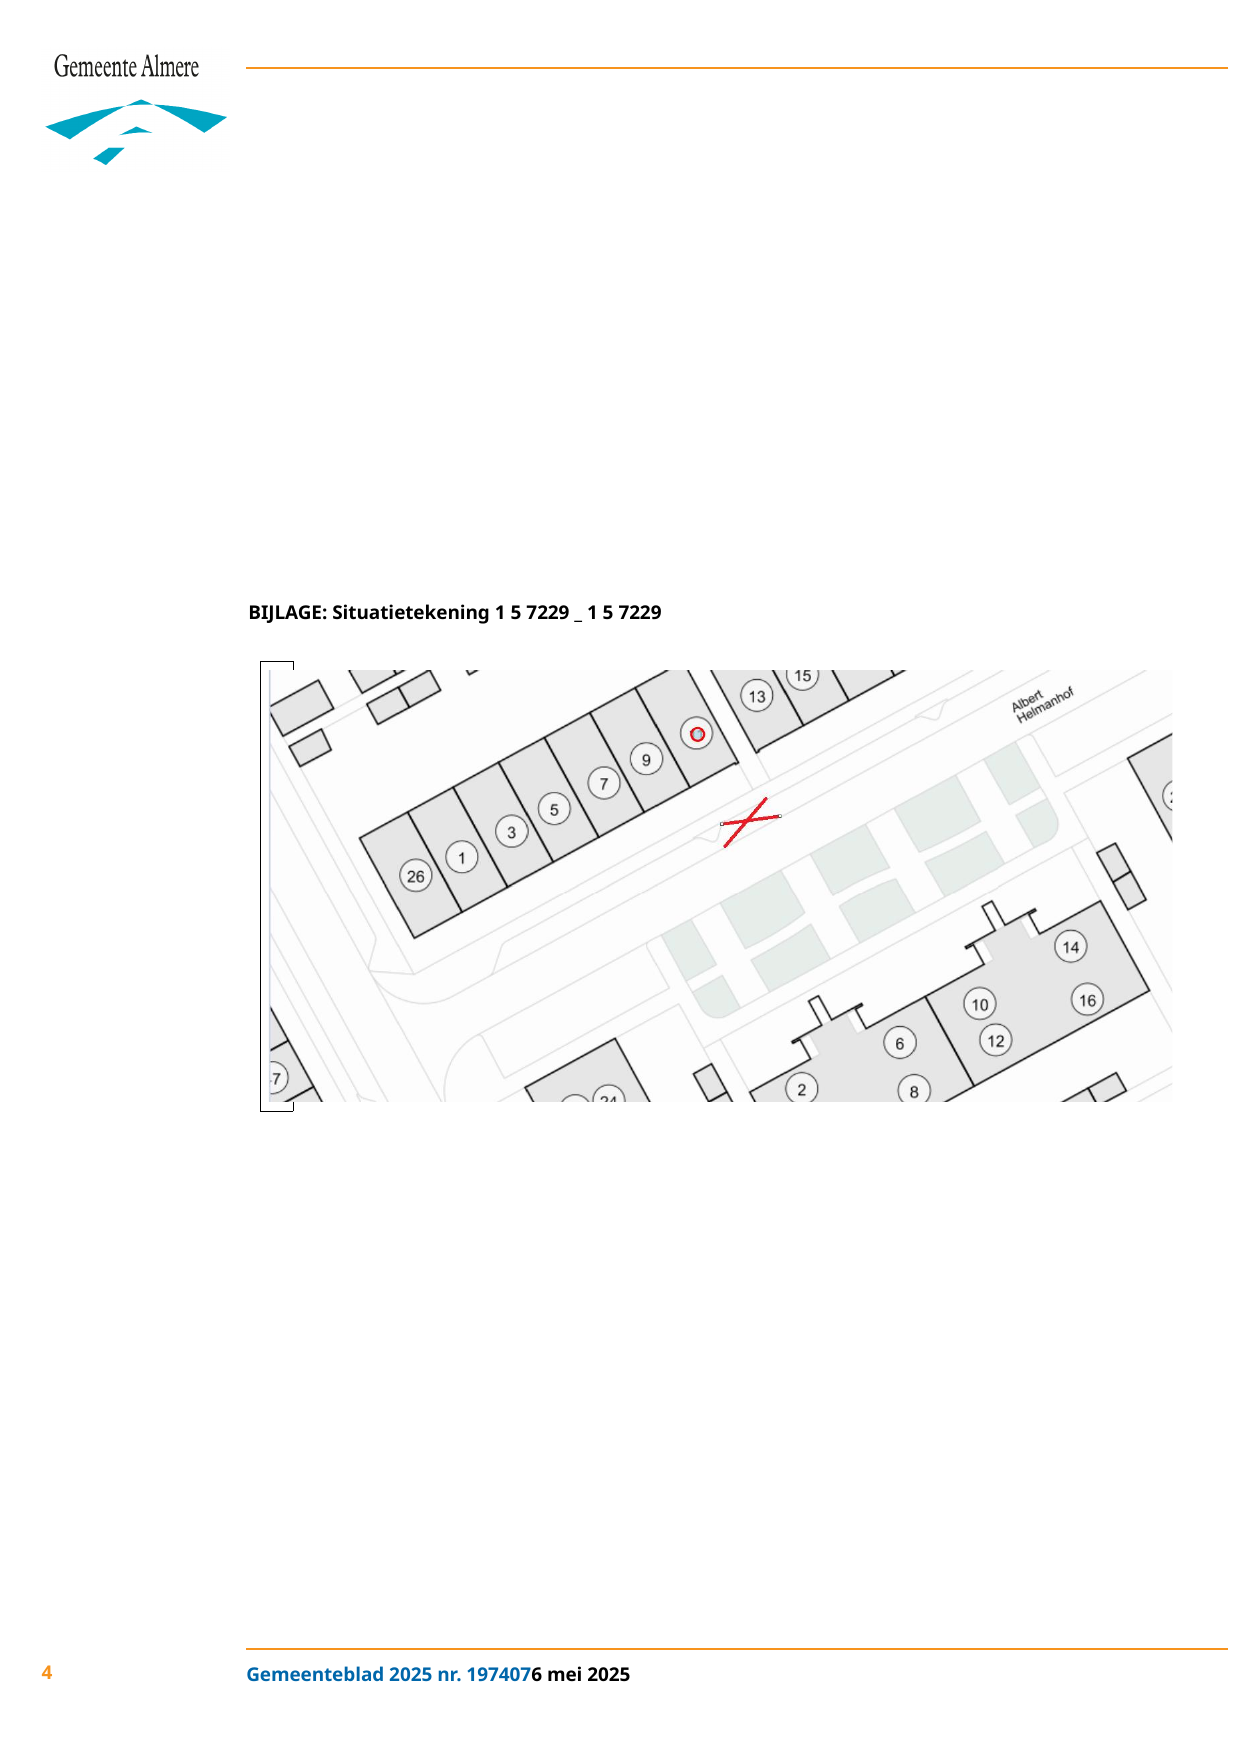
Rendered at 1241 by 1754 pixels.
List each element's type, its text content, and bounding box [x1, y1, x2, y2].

picture [268, 670, 1173, 1102]
text BIJLAGE: Situatietekening 1 5 7229 _ 1 5 7229 [248, 599, 1152, 625]
picture [41, 47, 231, 172]
